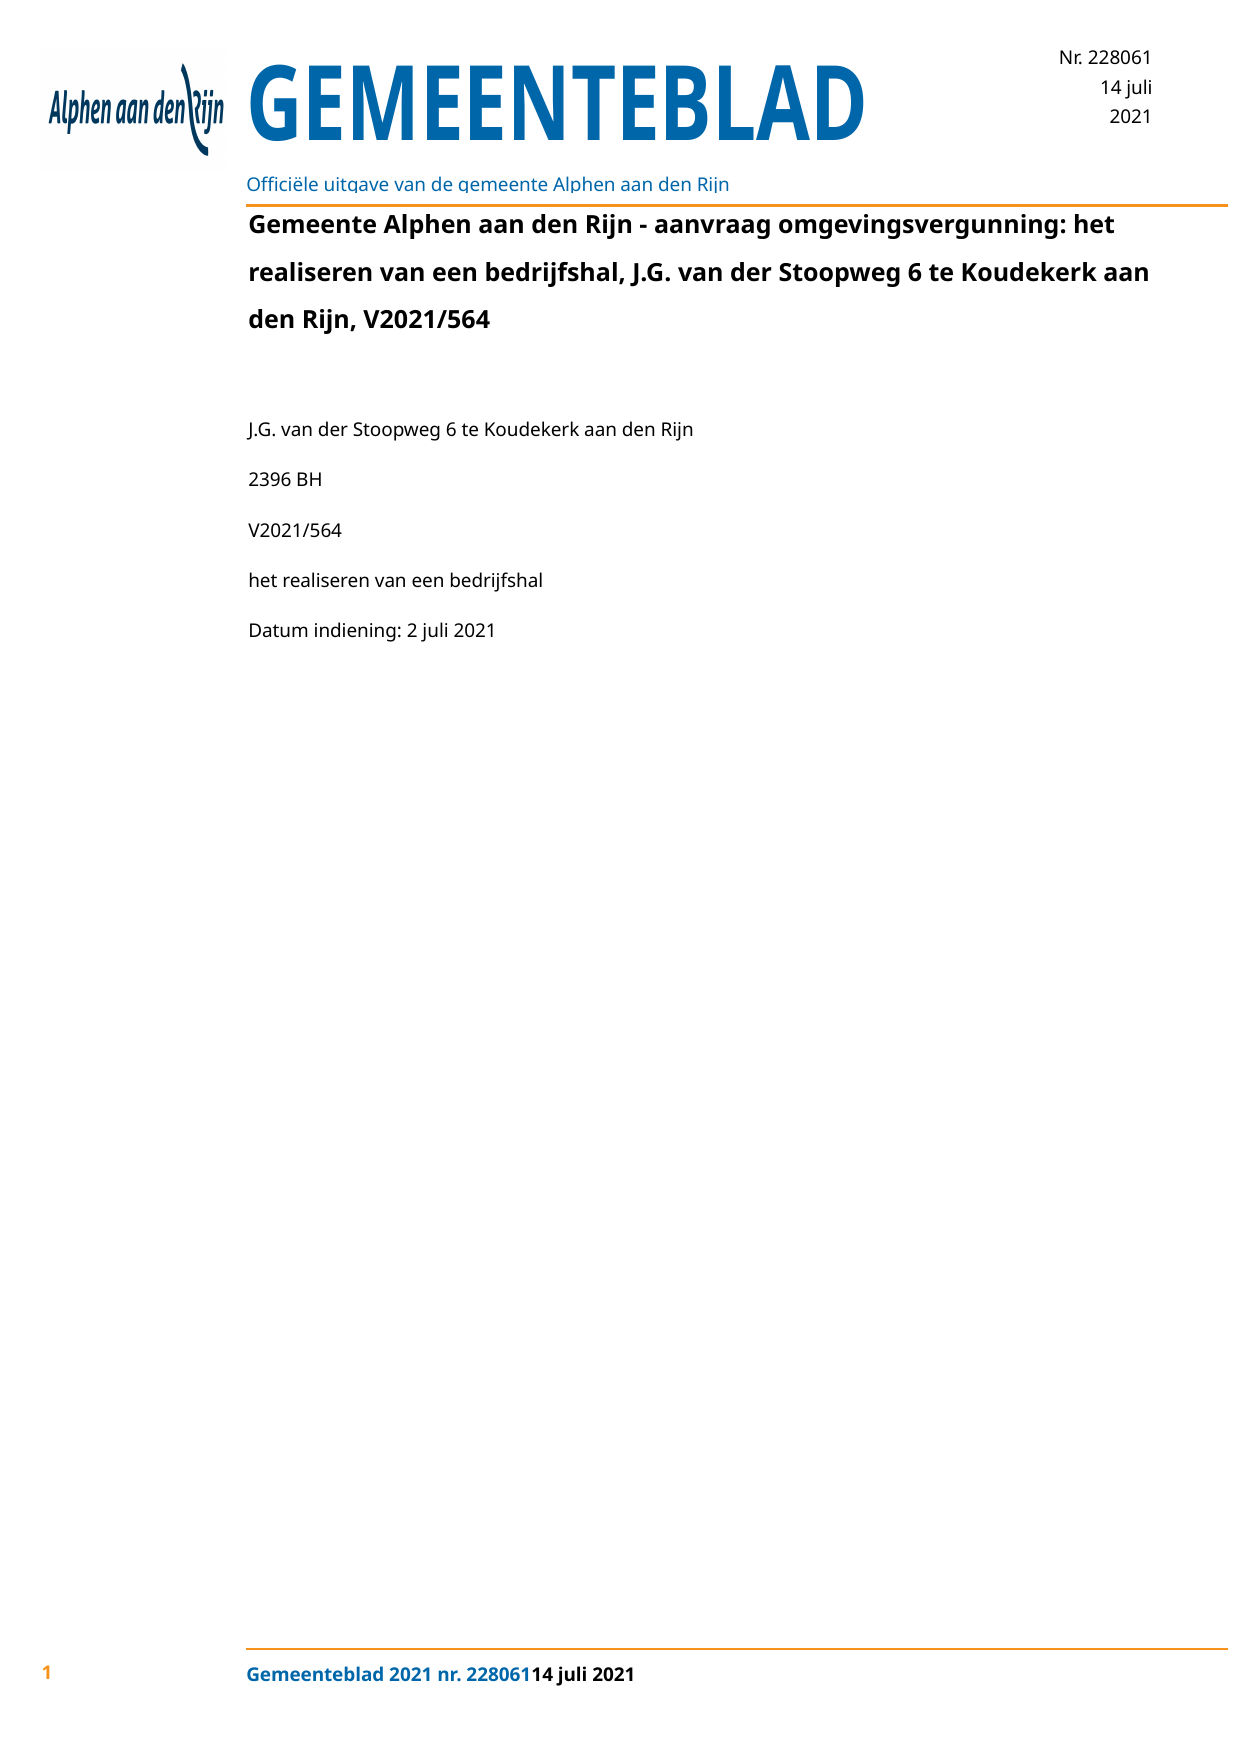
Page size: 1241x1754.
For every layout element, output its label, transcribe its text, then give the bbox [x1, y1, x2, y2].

text V2021/564 [248, 517, 1152, 542]
text het realiseren van een bedrijfshal [248, 567, 1152, 593]
text J.G. van der Stoopweg 6 te Koudekerk aan den Rijn [248, 416, 1152, 442]
picture [41, 47, 231, 172]
text Datum indiening: 2 juli 2021 [248, 618, 1152, 643]
text Gemeente Alphen aan den Rijn - aanvraag omgevingsvergunning: het realiseren van een bedrijfshal, J.G. van der Stoopweg 6 te Koudekerk aan den Rijn, V2021/564 [248, 207, 1152, 336]
text 2396 BH [248, 466, 1152, 492]
